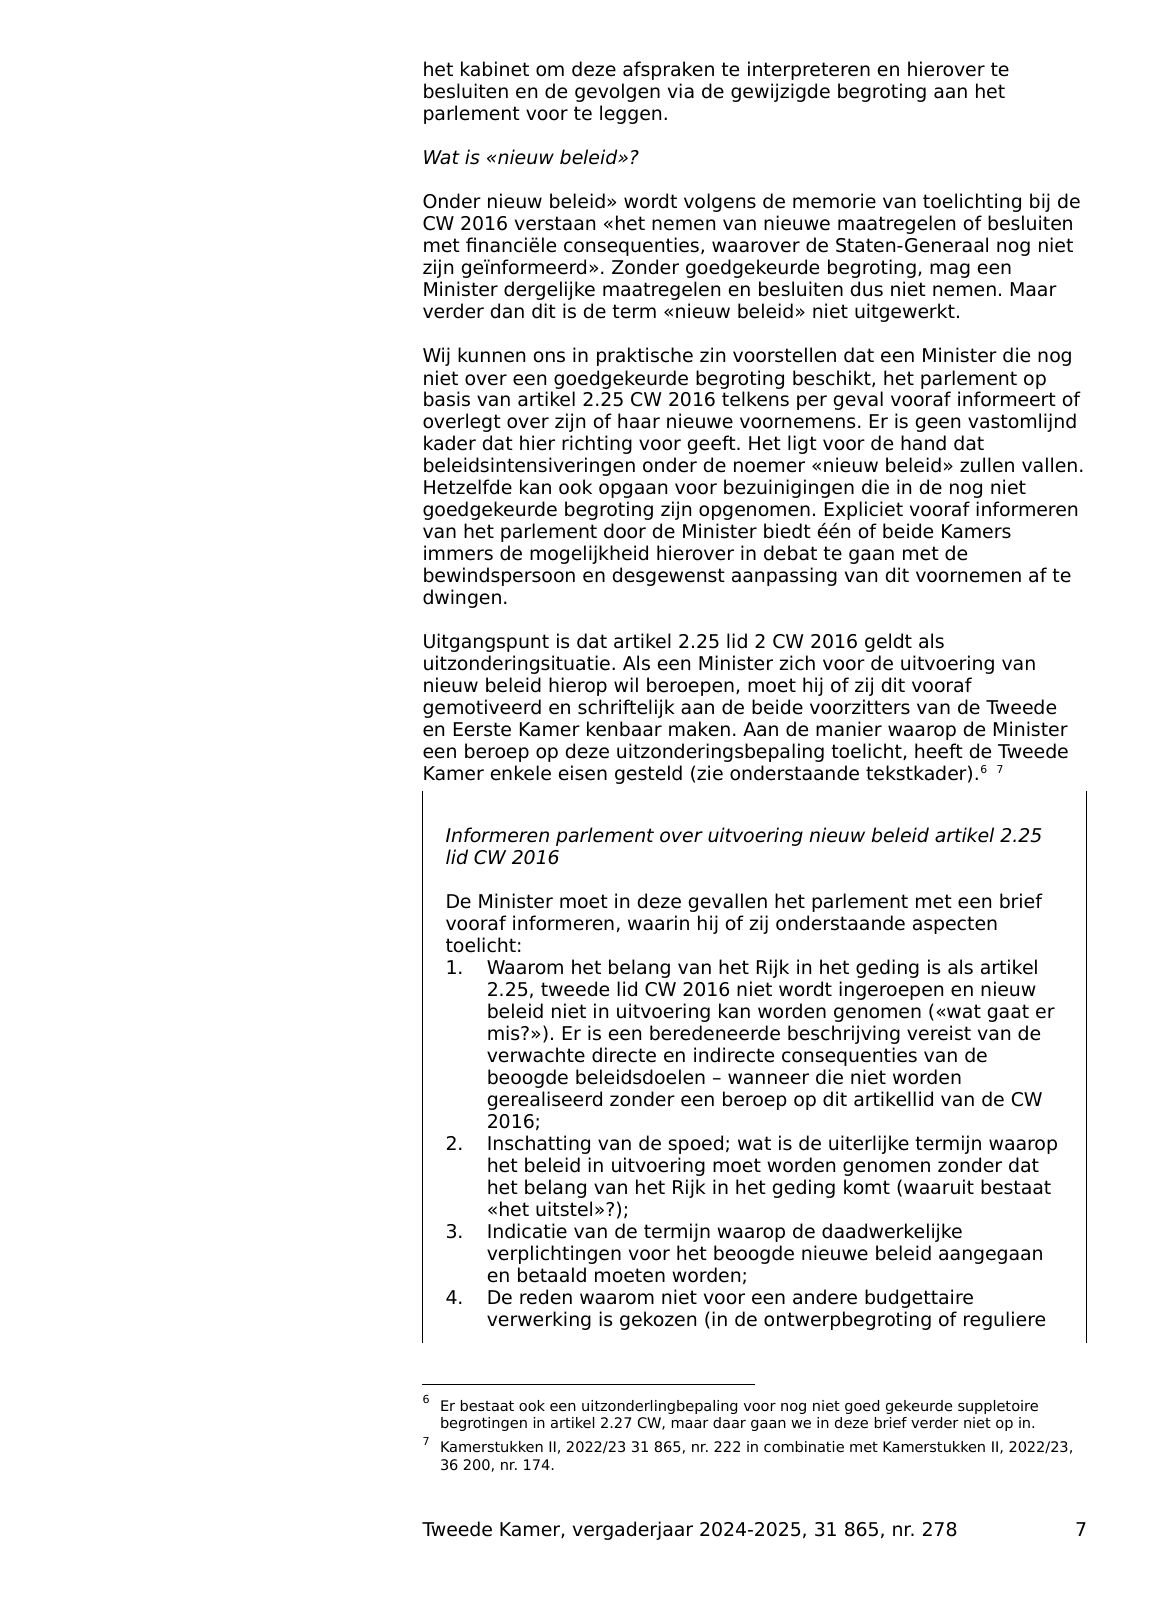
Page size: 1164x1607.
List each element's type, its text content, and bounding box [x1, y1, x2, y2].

table_header Informeren parlement over uitvoering nieuw beleid artikel 2.25 lid CW 2016 De Minister moet in deze gevallen het parlement met een brief vooraf informeren, waarin hij of zij onderstaande aspecten toelicht: 1. Waarom het belang van het Rijk in het geding is als artikel 2.25, tweede lid CW 2016 niet wordt ingeroepen en nieuw beleid niet in uitvoering kan worden genomen («wat gaat er mis?»). Er is een beredeneerde beschrijving vereist van de verwachte directe en indirecte consequenties van de beoogde beleidsdoelen – wanneer die niet worden gerealiseerd zonder een beroep op dit artikellid van de CW 2016; 2. Inschatting van de spoed; wat is de uiterlijke termijn waarop het beleid in uitvoering moet worden genomen zonder dat het belang van het Rijk in het geding komt (waaruit bestaat «het uitstel»?); 3. Indicatie van de termijn waarop de daadwerkelijke verplichtingen voor het beoogde nieuwe beleid aangegaan en betaald moeten worden; 4. De reden waarom niet voor een andere budgettaire verwerking is gekozen (in de ontwerpbegroting of reguliere [423, 791, 1086, 1343]
text Kamerstukken II, 2022/23 31 865, nr. 222 in combinatie met Kamerstukken II, 2022/23, 36 200, nr. 174. [422, 1435, 1087, 1474]
text Er bestaat ook een uitzonderlingbepaling voor nog niet goed gekeurde suppletoire begrotingen in artikel 2.27 CW, maar daar gaan we in deze brief verder niet op in. [422, 1393, 1087, 1432]
text het kabinet om deze afspraken te interpreteren en hierover te besluiten en de gevolgen via de gewijzigde begroting aan het parlement voor te leggen. [422, 59, 1087, 125]
subtitle Wat is «nieuw beleid»? [422, 147, 1087, 169]
text Uitgangspunt is dat artikel 2.25 lid 2 CW 2016 geldt als uitzonderingsituatie. Als een Minister zich voor de uitvoering van nieuw beleid hierop wil beroepen, moet hij of zij dit vooraf gemotiveerd en schriftelijk aan de beide voorzitters van de Tweede en Eerste Kamer kenbaar maken. Aan de manier waarop de Minister een beroep op deze uitzonderingsbepaling toelicht, heeft de Tweede Kamer enkele eisen gesteld (zie onderstaande tekstkader). [422, 631, 1087, 785]
text Onder nieuw beleid» wordt volgens de memorie van toelichting bij de CW 2016 verstaan «het nemen van nieuwe maatregelen of besluiten met financiële consequenties, waarover de Staten-Generaal nog niet zijn geïnformeerd». Zonder goedgekeurde begroting, mag een Minister dergelijke maatregelen en besluiten dus niet nemen. Maar verder dan dit is de term «nieuw beleid» niet uitgewerkt. [422, 191, 1087, 323]
text Wij kunnen ons in praktische zin voorstellen dat een Minister die nog niet over een goedgekeurde begroting beschikt, het parlement op basis van artikel 2.25 CW 2016 telkens per geval vooraf informeert of overlegt over zijn of haar nieuwe voornemens. Er is geen vastomlijnd kader dat hier richting voor geeft. Het ligt voor de hand dat beleidsintensiveringen onder de noemer «nieuw beleid» zullen vallen. Hetzelfde kan ook opgaan voor bezuinigingen die in de nog niet goedgekeurde begroting zijn opgenomen. Expliciet vooraf informeren van het parlement door de Minister biedt één of beide Kamers immers de mogelijkheid hierover in debat te gaan met de bewindspersoon en desgewenst aanpassing van dit voornemen af te dwingen. [422, 345, 1087, 609]
